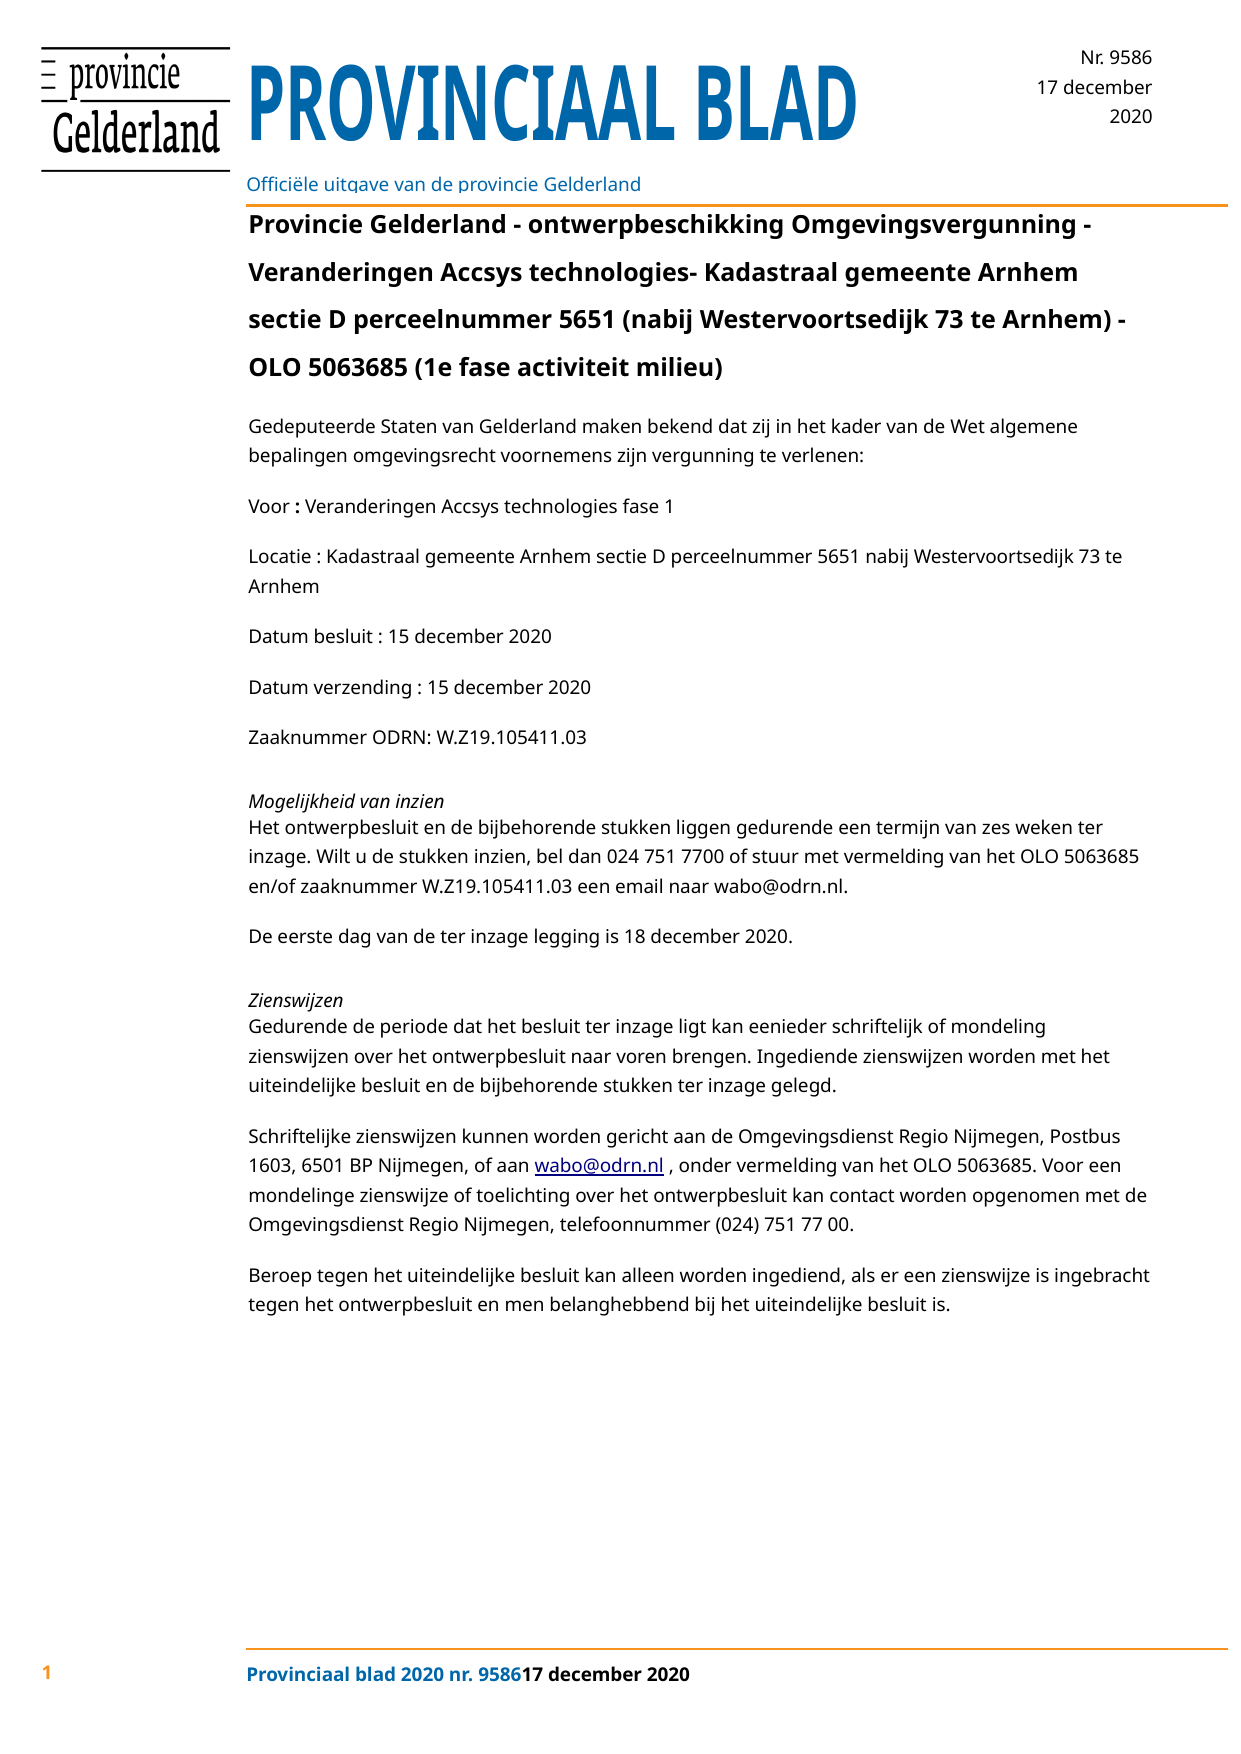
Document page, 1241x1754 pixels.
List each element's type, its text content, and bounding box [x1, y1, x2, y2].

text Locatie : Kadastraal gemeente Arnhem sectie D perceelnummer 5651 nabij Westervoortsedijk 73 te Arnhem [248, 543, 1152, 599]
text Gedurende de periode dat het besluit ter inzage ligt kan eenieder schriftelijk of mondeling zienswijzen over het ontwerpbesluit naar voren brengen. Ingediende zienswijzen worden met het uiteindelijke besluit en de bijbehorende stukken ter inzage gelegd. [248, 1013, 1152, 1098]
text Mogelijkheid van inzien [248, 788, 1152, 814]
text Het ontwerpbesluit en de bijbehorende stukken liggen gedurende een termijn van zes weken ter inzage. Wilt u de stukken inzien, bel dan 024 751 7700 of stuur met vermelding van het OLO 5063685 en/of zaaknummer W.Z19.105411.03 een email naar wabo@odrn.nl. [248, 814, 1152, 899]
picture [41, 47, 231, 172]
text Voor : Veranderingen Accsys technologies fase 1 [248, 493, 1152, 519]
text Zienswijzen [248, 988, 1152, 1013]
text Datum verzending : 15 december 2020 [248, 674, 1152, 700]
text Schriftelijke zienswijzen kunnen worden gericht aan de Omgevingsdienst Regio Nijmegen, Postbus 1603, 6501 BP Nijmegen, of aan wabo@odrn.nl , onder vermelding van het OLO 5063685. Voor een mondelinge zienswijze of toelichting over het ontwerpbesluit kan contact worden opgenomen met de Omgevingsdienst Regio Nijmegen, telefoonnummer (024) 751 77 00. [248, 1123, 1152, 1237]
text Zaaknummer ODRN: W.Z19.105411.03 [248, 724, 1152, 750]
text Beroep tegen het uiteindelijke besluit kan alleen worden ingediend, als er een zienswijze is ingebracht tegen het ontwerpbesluit en men belanghebbend bij het uiteindelijke besluit is. [248, 1262, 1152, 1317]
text De eerste dag van de ter inzage legging is 18 december 2020. [248, 924, 1152, 949]
text Gedeputeerde Staten van Gelderland maken bekend dat zij in het kader van de Wet algemene bepalingen omgevingsrecht voornemens zijn vergunning te verlenen: [248, 413, 1152, 468]
text Datum besluit : 15 december 2020 [248, 623, 1152, 649]
text Provincie Gelderland - ontwerpbeschikking Omgevingsvergunning - Veranderingen Accsys technologies- Kadastraal gemeente Arnhem sectie D perceelnummer 5651 (nabij Westervoortsedijk 73 te Arnhem) - OLO 5063685 (1e fase activiteit milieu) [248, 207, 1152, 384]
